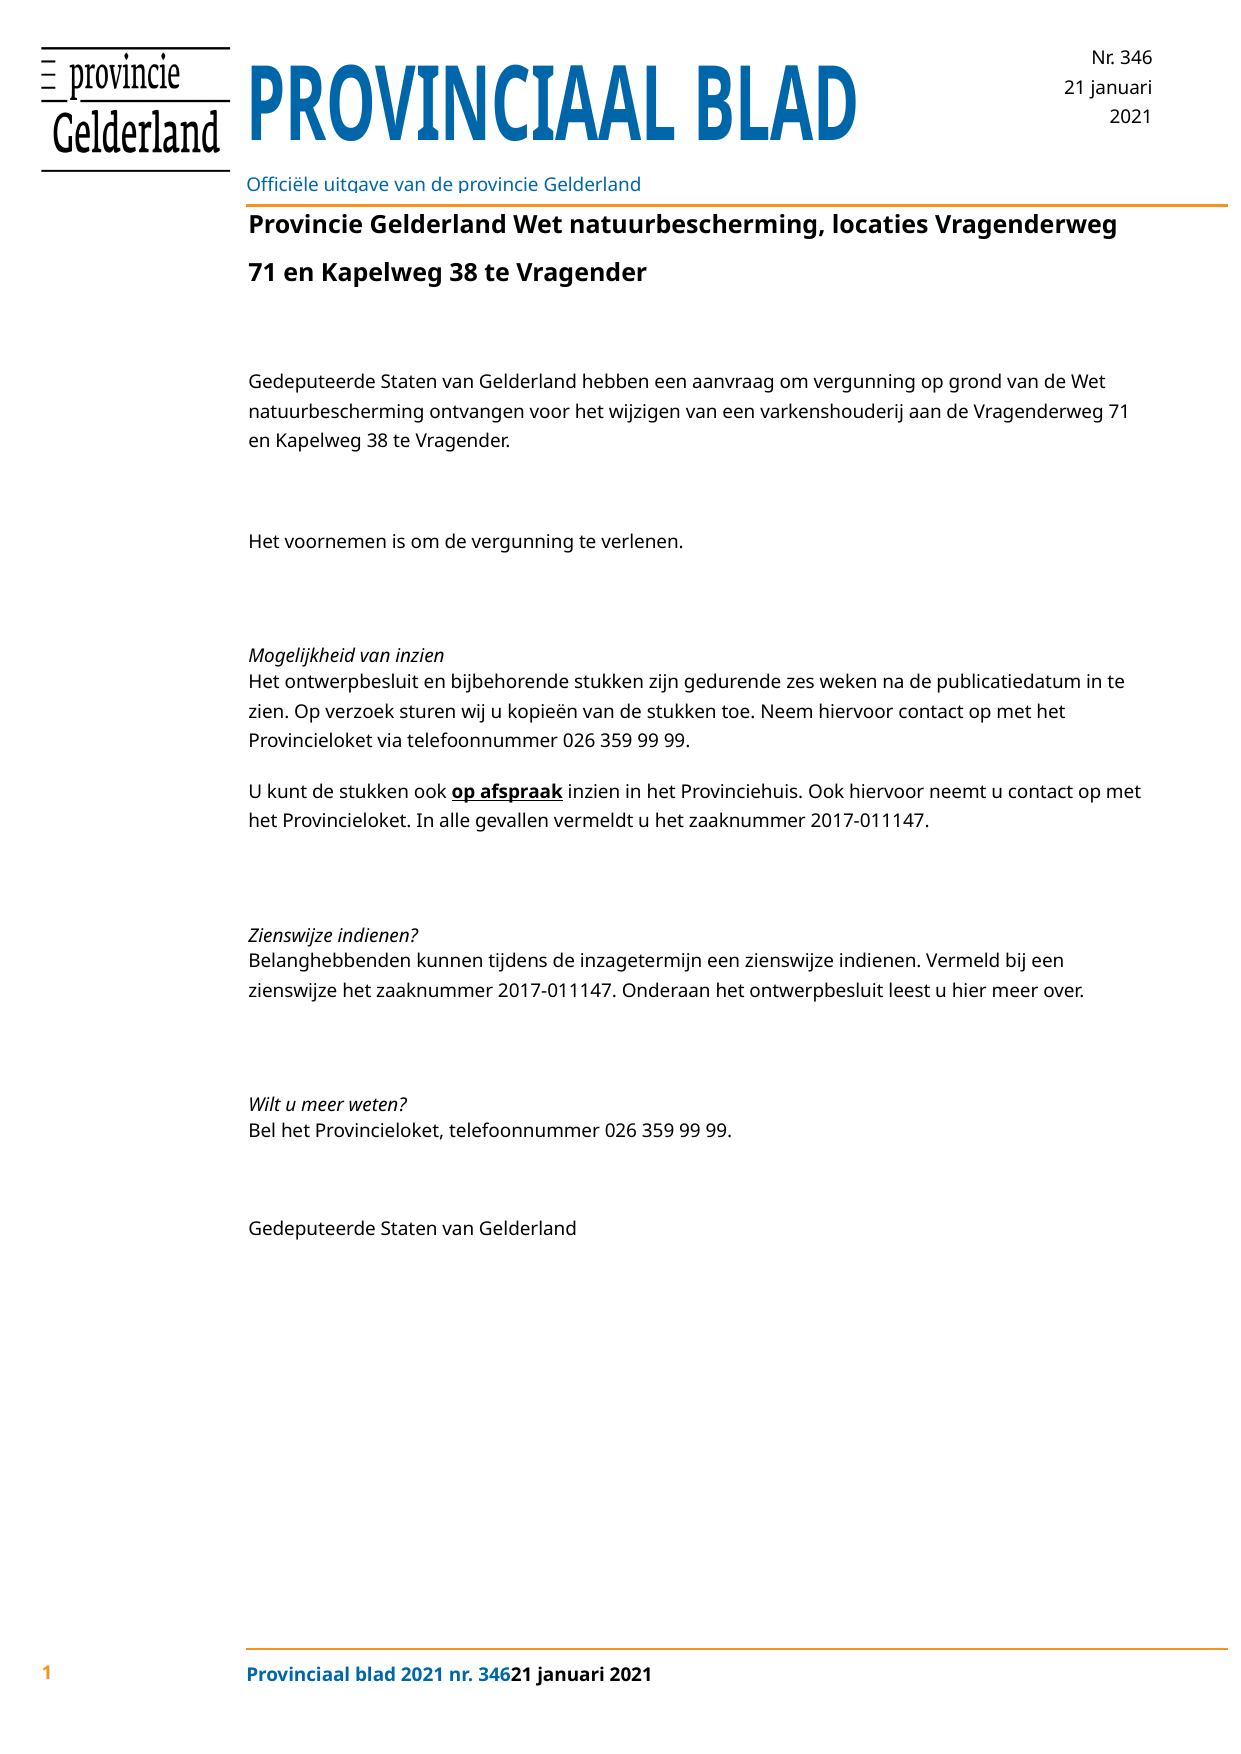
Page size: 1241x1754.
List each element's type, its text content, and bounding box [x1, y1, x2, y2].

text Zienswijze indienen? [248, 922, 1152, 948]
text Gedeputeerde Staten van Gelderland hebben een aanvraag om vergunning op grond van de Wet natuurbescherming ontvangen voor het wijzigen van een varkenshouderij aan de Vragenderweg 71 en Kapelweg 38 te Vragender. [248, 368, 1152, 453]
text Wilt u meer weten? [248, 1092, 1152, 1117]
text Mogelijkheid van inzien [248, 643, 1152, 668]
text Provincie Gelderland Wet natuurbescherming, locaties Vragenderweg 71 en Kapelweg 38 te Vragender [248, 207, 1152, 288]
text U kunt de stukken ook op afspraak inzien in het Provinciehuis. Ook hiervoor neemt u contact op met het Provincieloket. In alle gevallen vermeldt u het zaaknummer 2017-011147. [248, 778, 1152, 833]
text Belanghebbenden kunnen tijdens de inzagetermijn een zienswijze indienen. Vermeld bij een zienswijze het zaaknummer 2017-011147. Onderaan het ontwerpbesluit leest u hier meer over. [248, 948, 1152, 1003]
text Bel het Provincieloket, telefoonnummer 026 359 99 99. [248, 1117, 1152, 1143]
picture [41, 47, 231, 172]
text Het voornemen is om de vergunning te verlenen. [248, 528, 1152, 554]
text Gedeputeerde Staten van Gelderland [248, 1216, 1152, 1241]
text Het ontwerpbesluit en bijbehorende stukken zijn gedurende zes weken na de publicatiedatum in te zien. Op verzoek sturen wij u kopieën van de stukken toe. Neem hiervoor contact op met het Provincieloket via telefoonnummer 026 359 99 99. [248, 668, 1152, 753]
